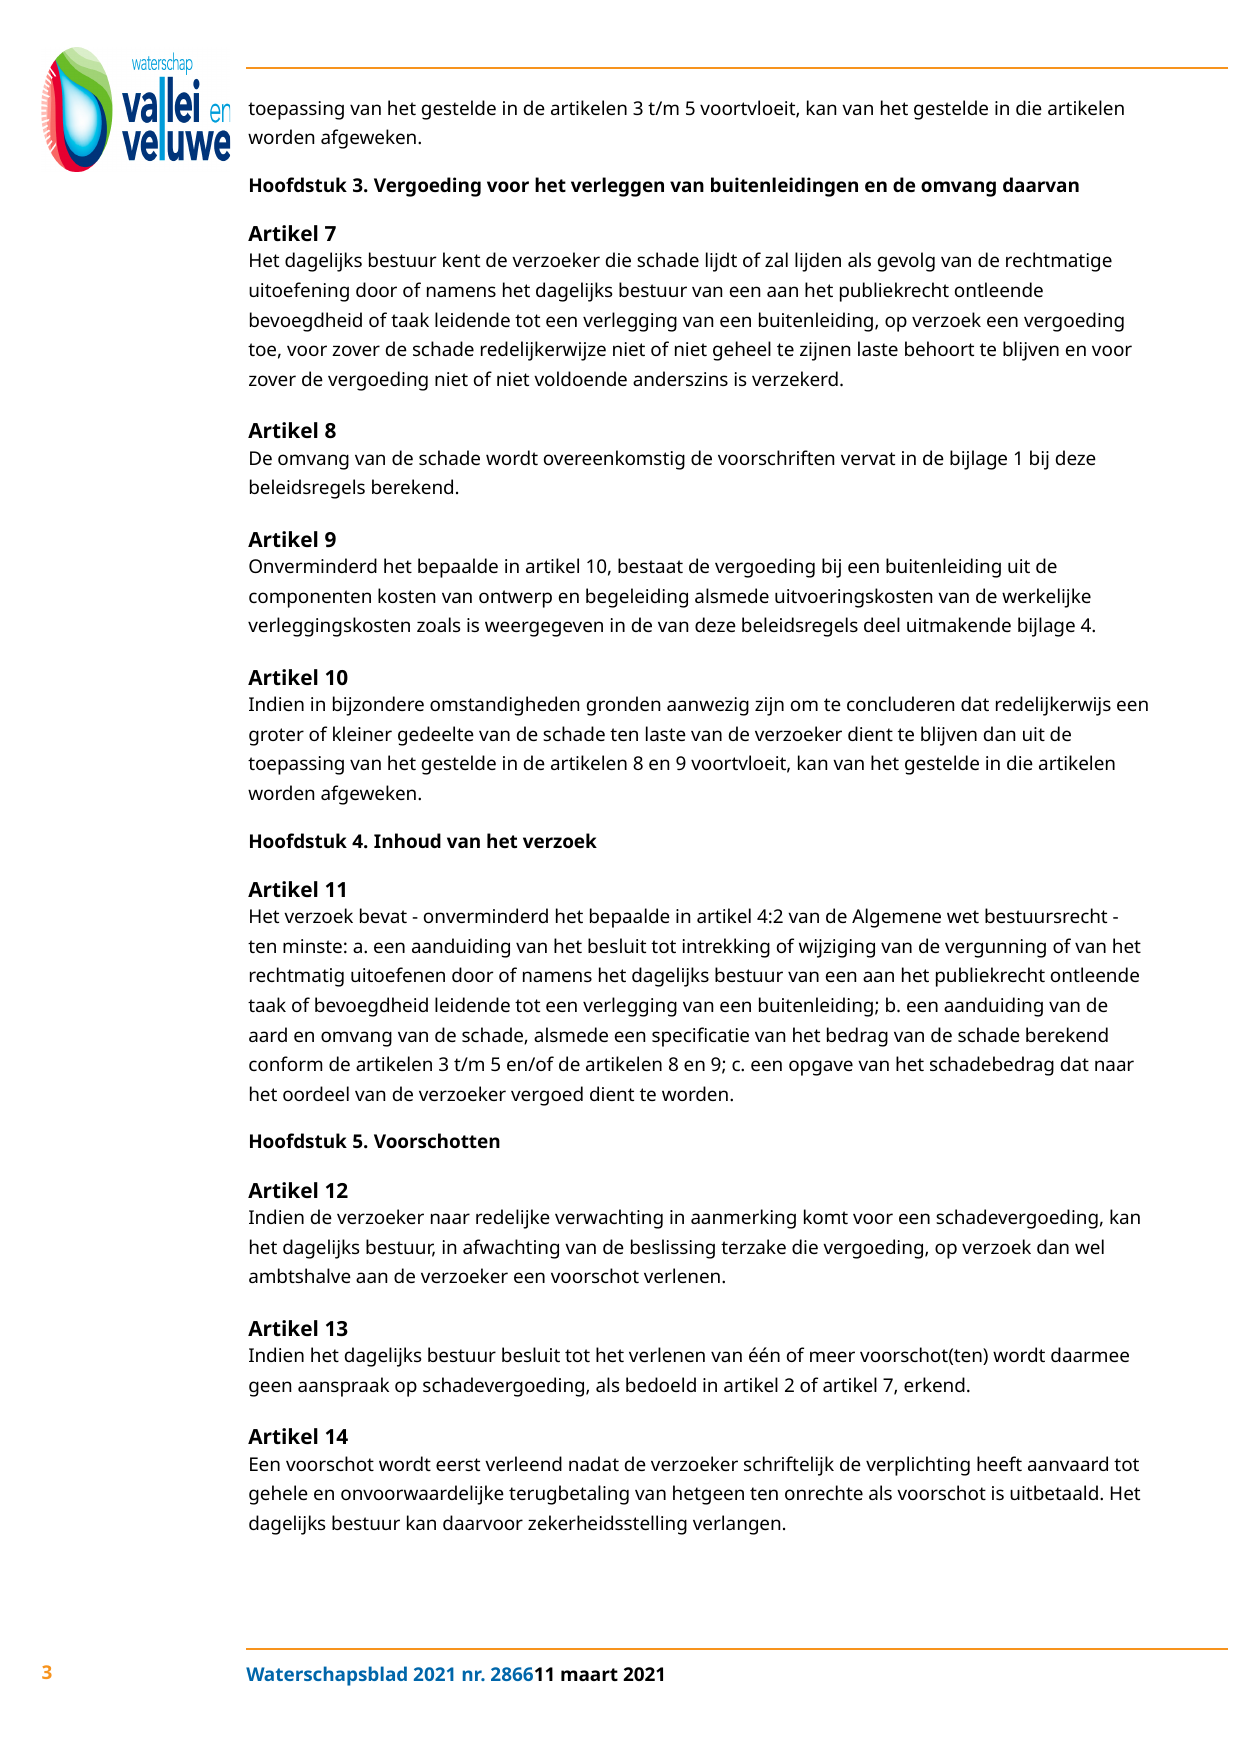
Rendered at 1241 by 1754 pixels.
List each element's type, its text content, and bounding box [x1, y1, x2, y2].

text Artikel 9 [248, 525, 1152, 553]
text Onverminderd het bepaalde in artikel 10, bestaat de vergoeding bij een buitenleiding uit de componenten kosten van ontwerp en begeleiding alsmede uitvoeringskosten van de werkelijke verleggingskosten zoals is weergegeven in de van deze beleidsregels deel uitmakende bijlage 4. [248, 553, 1152, 638]
text Indien het dagelijks bestuur besluit tot het verlenen van één of meer voorschot(ten) wordt daarmee geen aanspraak op schadevergoeding, als bedoeld in artikel 2 of artikel 7, erkend. [248, 1342, 1152, 1398]
text Indien in bijzondere omstandigheden gronden aanwezig zijn om te concluderen dat redelijkerwijs een groter of kleiner gedeelte van de schade ten laste van de verzoeker dient te blijven dan uit de toepassing van het gestelde in de artikelen 8 en 9 voortvloeit, kan van het gestelde in die artikelen worden afgeweken. [248, 691, 1152, 806]
text De omvang van de schade wordt overeenkomstig de voorschriften vervat in de bijlage 1 bij deze beleidsregels berekend. [248, 445, 1152, 500]
text Hoofdstuk 3. Vergoeding voor het verleggen van buitenleidingen en de omvang daarvan [248, 170, 1152, 198]
text Artikel 14 [248, 1422, 1152, 1451]
text Artikel 10 [248, 663, 1152, 691]
text Het dagelijks bestuur kent de verzoeker die schade lijdt of zal lijden als gevolg van de rechtmatige uitoefening door of namens het dagelijks bestuur van een aan het publiekrecht ontleende bevoegdheid of taak leidende tot een verlegging van een buitenleiding, op verzoek een vergoeding toe, voor zover de schade redelijkerwijze niet of niet geheel te zijnen laste behoort te blijven en voor zover de vergoeding niet of niet voldoende anderszins is verzekerd. [248, 248, 1152, 392]
text Artikel 7 [248, 219, 1152, 248]
picture [41, 47, 231, 172]
text toepassing van het gestelde in de artikelen 3 t/m 5 voortvloeit, kan van het gestelde in die artikelen worden afgeweken. [248, 95, 1152, 150]
text Artikel 8 [248, 416, 1152, 445]
text Een voorschot wordt eerst verleend nadat de verzoeker schriftelijk de verplichting heeft aanvaard tot gehele en onvoorwaardelijke terugbetaling van hetgeen ten onrechte als voorschot is uitbetaald. Het dagelijks bestuur kan daarvoor zekerheidsstelling verlangen. [248, 1451, 1152, 1536]
text Indien de verzoeker naar redelijke verwachting in aanmerking komt voor een schadevergoeding, kan het dagelijks bestuur, in afwachting van de beslissing terzake die vergoeding, op verzoek dan wel ambtshalve aan de verzoeker een voorschot verlenen. [248, 1204, 1152, 1289]
text Artikel 12 [248, 1176, 1152, 1204]
text Het verzoek bevat - onverminderd het bepaalde in artikel 4:2 van de Algemene wet bestuursrecht - ten minste: a. een aanduiding van het besluit tot intrekking of wijziging van de vergunning of van het rechtmatig uitoefenen door of namens het dagelijks bestuur van een aan het publiekrecht ontleende taak of bevoegdheid leidende tot een verlegging van een buitenleiding; b. een aanduiding van de aard en omvang van de schade, alsmede een specificatie van het bedrag van de schade berekend conform de artikelen 3 t/m 5 en/of de artikelen 8 en 9; c. een opgave van het schadebedrag dat naar het oordeel van de verzoeker vergoed dient te worden. [248, 903, 1152, 1107]
text Hoofdstuk 4. Inhoud van het verzoek [248, 826, 1152, 854]
text Artikel 11 [248, 875, 1152, 903]
text Artikel 13 [248, 1314, 1152, 1342]
text Hoofdstuk 5. Voorschotten [248, 1127, 1152, 1155]
